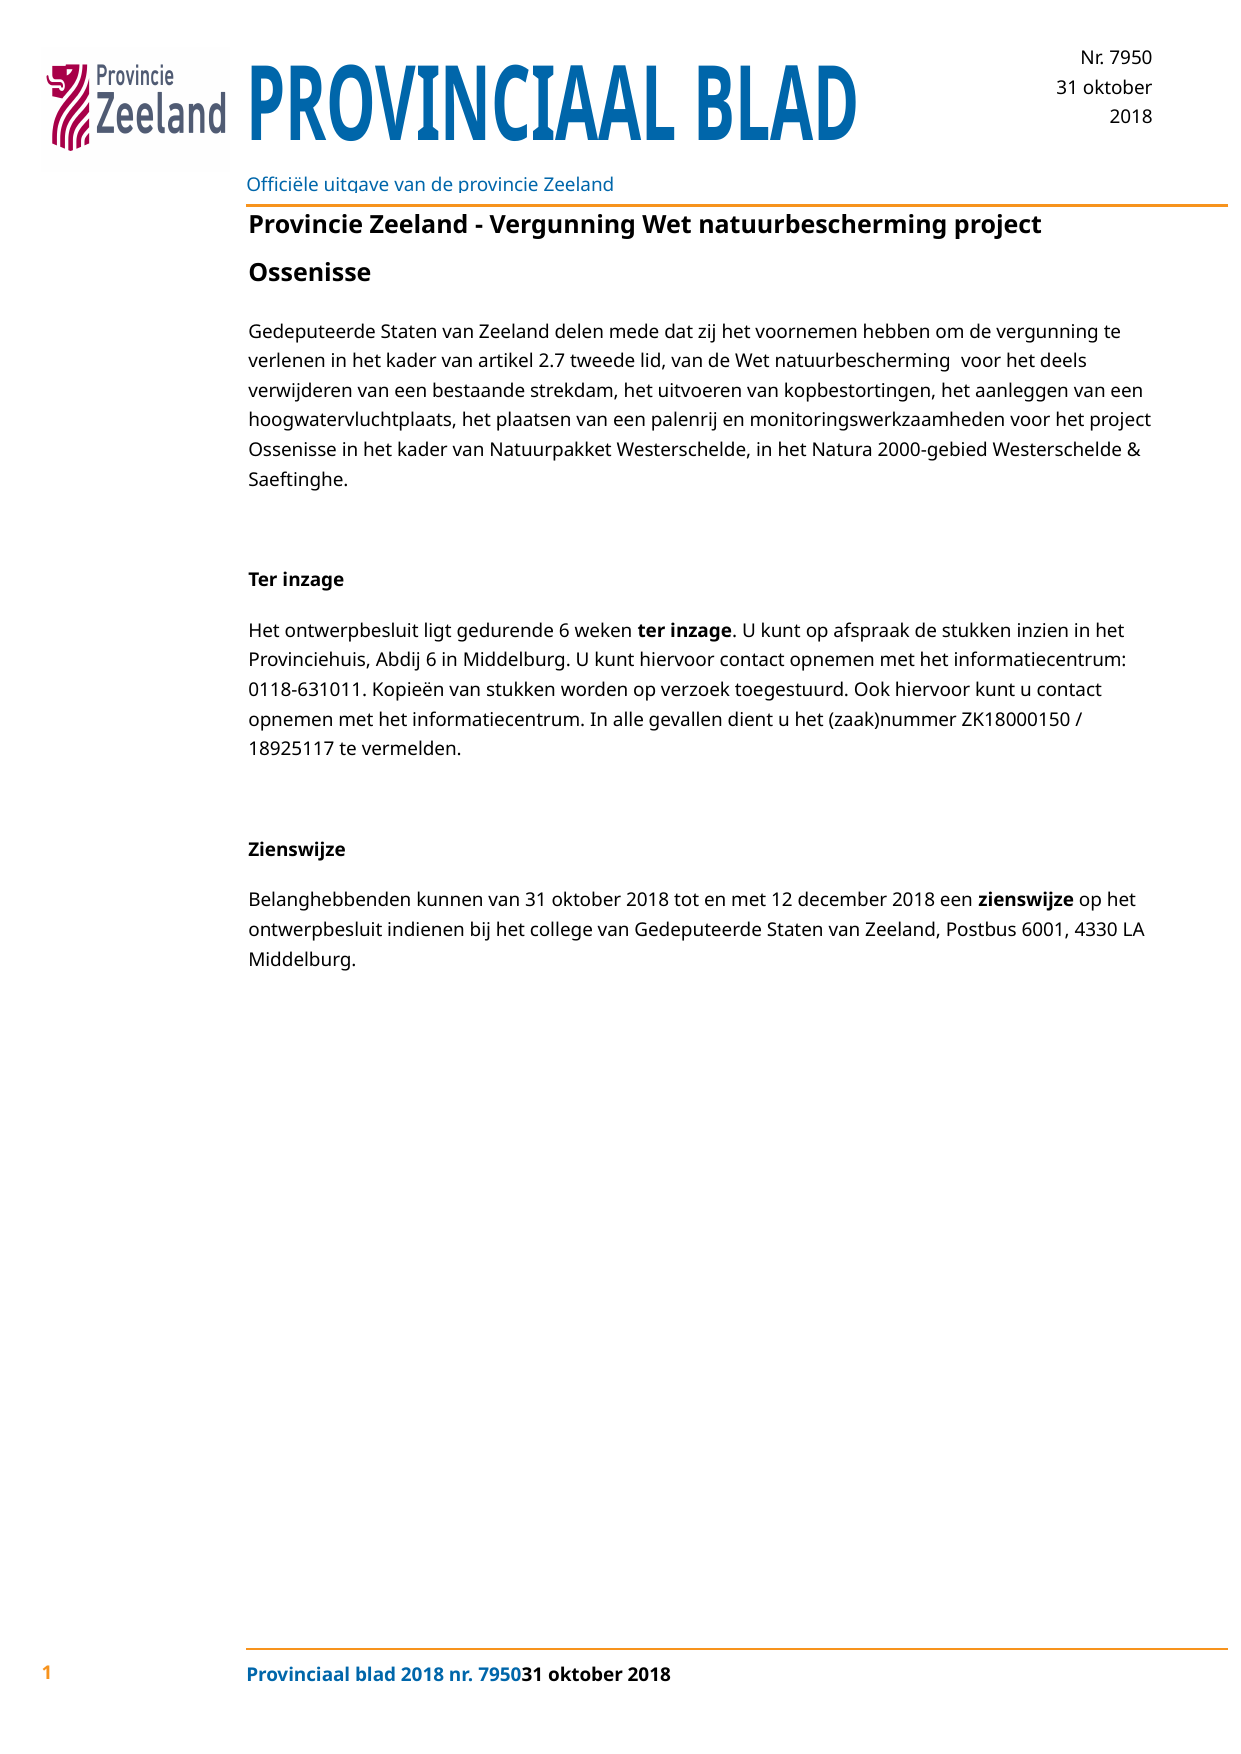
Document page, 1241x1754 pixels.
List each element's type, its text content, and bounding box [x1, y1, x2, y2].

text Zienswijze [248, 836, 1152, 862]
text Het ontwerpbesluit ligt gedurende 6 weken ter inzage. U kunt op afspraak de stukken inzien in het Provinciehuis, Abdij 6 in Middelburg. U kunt hiervoor contact opnemen met het informatiecentrum: 0118-631011. Kopieën van stukken worden op verzoek toegestuurd. Ook hiervoor kunt u contact opnemen met het informatiecentrum. In alle gevallen dient u het (zaak)nummer ZK18000150 / 18925117 te vermelden. [248, 617, 1152, 761]
text Provincie Zeeland - Vergunning Wet natuurbescherming project Ossenisse [248, 207, 1152, 288]
text Belanghebbenden kunnen van 31 oktober 2018 tot en met 12 december 2018 een zienswijze op het ontwerpbesluit indienen bij het college van Gedeputeerde Staten van Zeeland, Postbus 6001, 4330 LA Middelburg. [248, 887, 1152, 972]
picture [41, 47, 231, 172]
text Ter inzage [248, 567, 1152, 592]
text Gedeputeerde Staten van Zeeland delen mede dat zij het voornemen hebben om de vergunning te verlenen in het kader van artikel 2.7 tweede lid, van de Wet natuurbescherming voor het deels verwijderen van een bestaande strekdam, het uitvoeren van kopbestortingen, het aanleggen van een hoogwatervluchtplaats, het plaatsen van een palenrij en monitoringswerkzaamheden voor het project Ossenisse in het kader van Natuurpakket Westerschelde, in het Natura 2000-gebied Westerschelde & Saeftinghe. [248, 318, 1152, 492]
